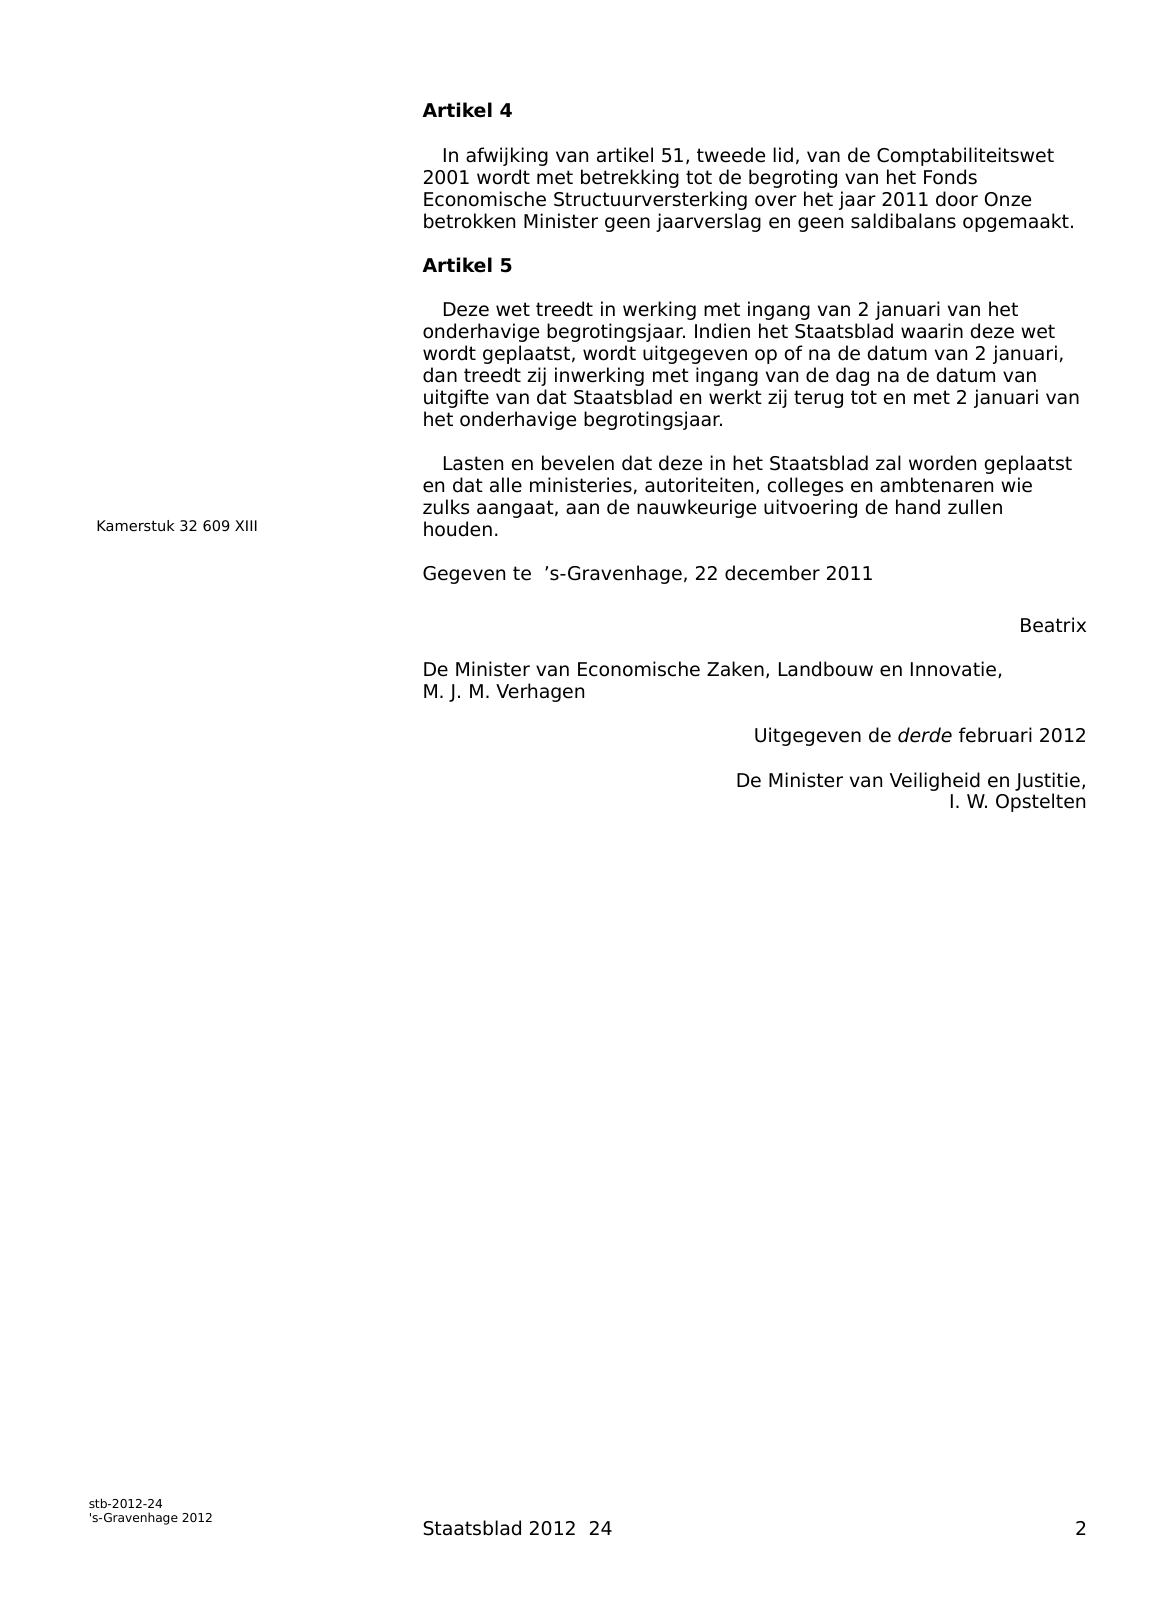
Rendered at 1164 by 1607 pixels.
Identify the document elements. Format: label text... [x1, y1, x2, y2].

text Beatrix [422, 615, 1087, 637]
text Deze wet treedt in werking met ingang van 2 januari van het onderhavige begrotingsjaar. Indien het Staatsblad waarin deze wet wordt geplaatst, wordt uitgegeven op of na de datum van 2 januari, dan treedt zij inwerking met ingang van de dag na de datum van uitgifte van dat Staatsblad en werkt zij terug tot en met 2 januari van het onderhavige begrotingsjaar. [422, 299, 1087, 431]
text Kamerstuk 32 609 XIII [77, 518, 396, 535]
text 's-Gravenhage 2012 [88, 1511, 323, 1525]
text stb-2012-24 [88, 1497, 323, 1511]
text De Minister van Economische Zaken, Landbouw en Innovatie, M. J. M. Verhagen [422, 659, 1087, 703]
subtitle Artikel 5 [422, 255, 1087, 277]
text In afwijking van artikel 51, tweede lid, van de Comptabiliteitswet 2001 wordt met betrekking tot de begroting van het Fonds Economische Structuurversterking over het jaar 2011 door Onze betrokken Minister geen jaarverslag en geen saldibalans opgemaakt. [422, 144, 1087, 232]
subtitle Artikel 4 [422, 100, 1087, 122]
text Uitgegeven de derde februari 2012 [422, 725, 1087, 747]
text Gegeven te ’s-Gravenhage, 22 december 2011 [422, 563, 1087, 585]
text Lasten en bevelen dat deze in het Staatsblad zal worden geplaatst en dat alle ministeries, autoriteiten, colleges en ambtenaren wie zulks aangaat, aan de nauwkeurige uitvoering de hand zullen houden. [422, 453, 1087, 541]
text De Minister van Veiligheid en Justitie, I. W. Opstelten [422, 769, 1087, 813]
